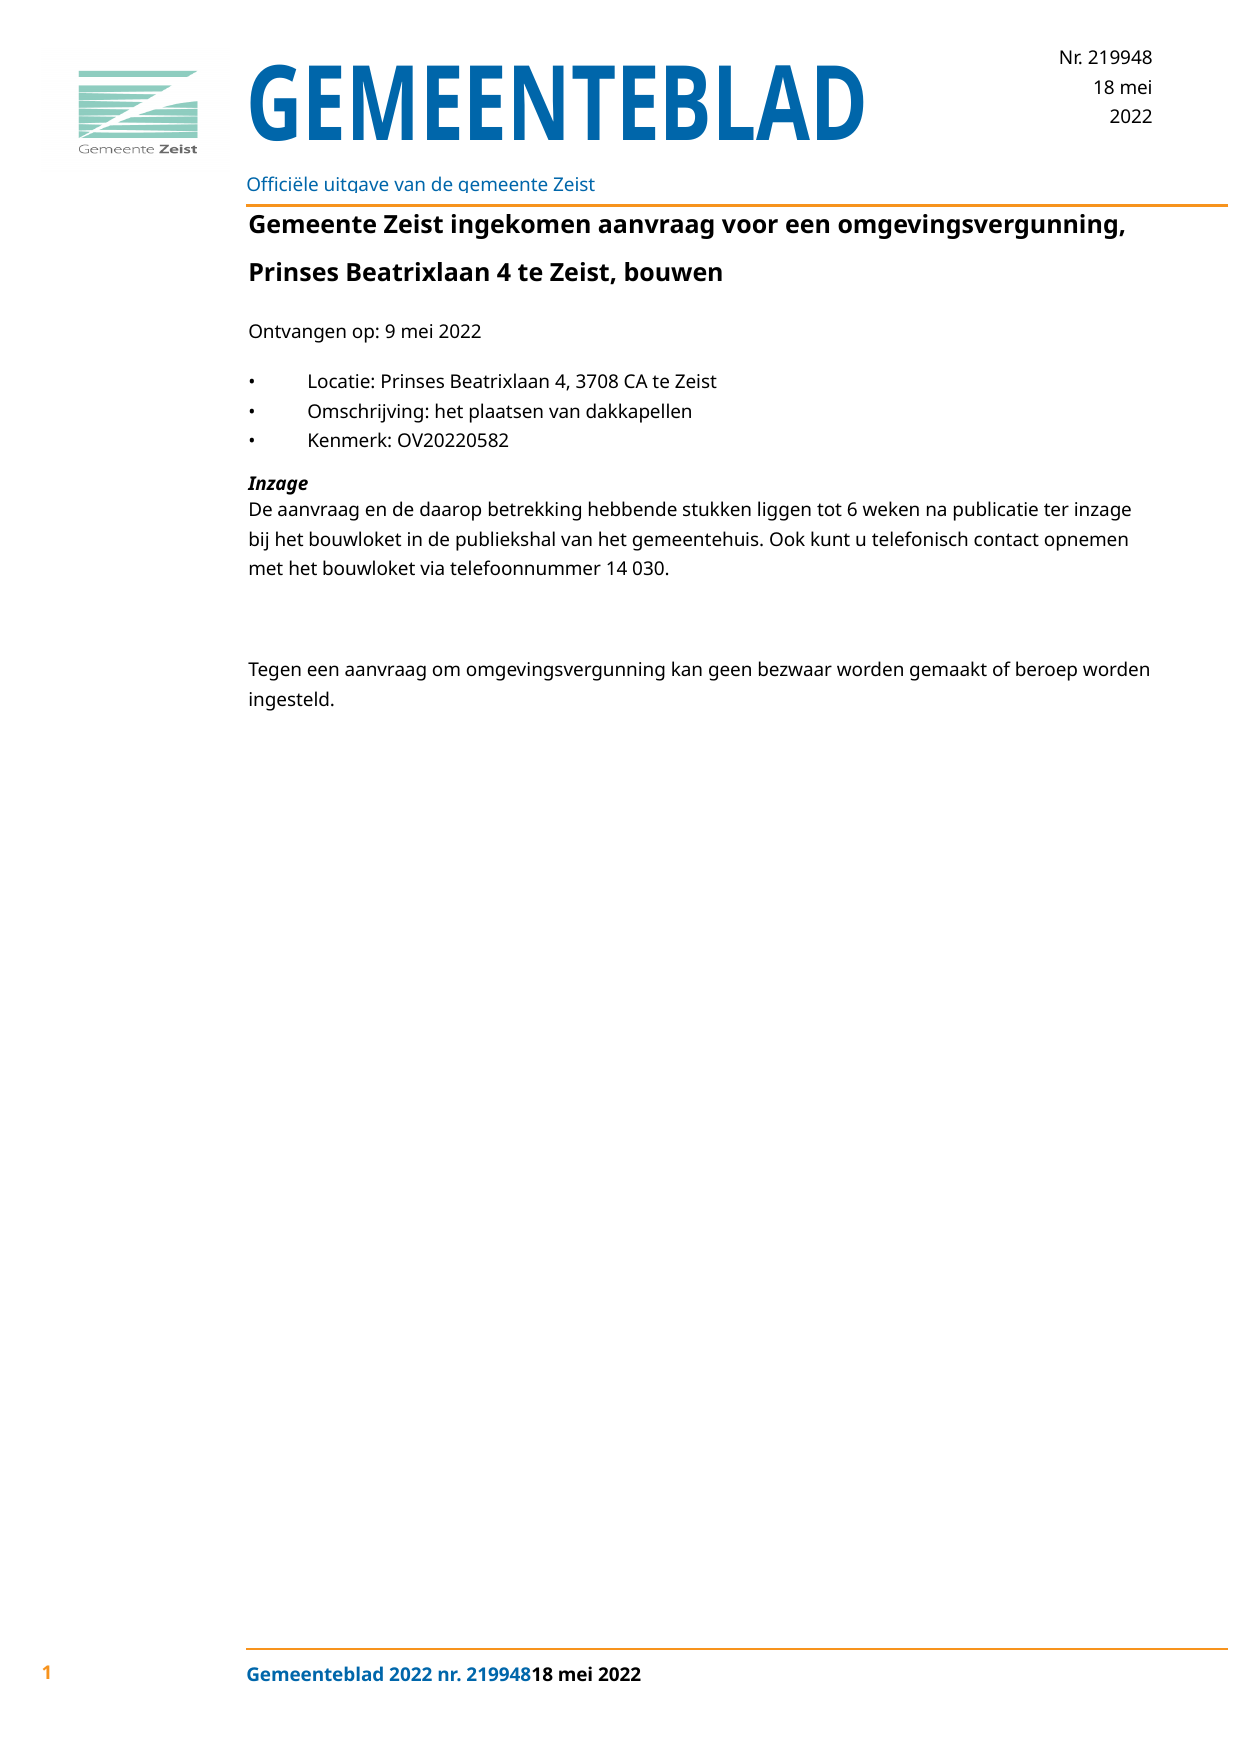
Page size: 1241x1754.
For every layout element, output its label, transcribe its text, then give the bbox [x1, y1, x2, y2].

list Omschrijving: het plaatsen van dakkapellen [248, 398, 1152, 424]
text Gemeente Zeist ingekomen aanvraag voor een omgevingsvergunning, Prinses Beatrixlaan 4 te Zeist, bouwen [248, 207, 1152, 288]
list Locatie: Prinses Beatrixlaan 4, 3708 CA te Zeist [248, 368, 1152, 394]
text Tegen een aanvraag om omgevingsvergunning kan geen bezwaar worden gemaakt of beroep worden ingesteld. [248, 656, 1152, 712]
list Kenmerk: OV20220582 [248, 427, 1152, 453]
text De aanvraag en de daarop betrekking hebbende stukken liggen tot 6 weken na publicatie ter inzage bij het bouwloket in de publiekshal van het gemeentehuis. Ook kunt u telefonisch contact opnemen met het bouwloket via telefoonnummer 14 030. [248, 496, 1152, 581]
text Ontvangen op: 9 mei 2022 [248, 318, 1152, 344]
text Inzage [248, 471, 1152, 496]
picture [41, 47, 231, 172]
